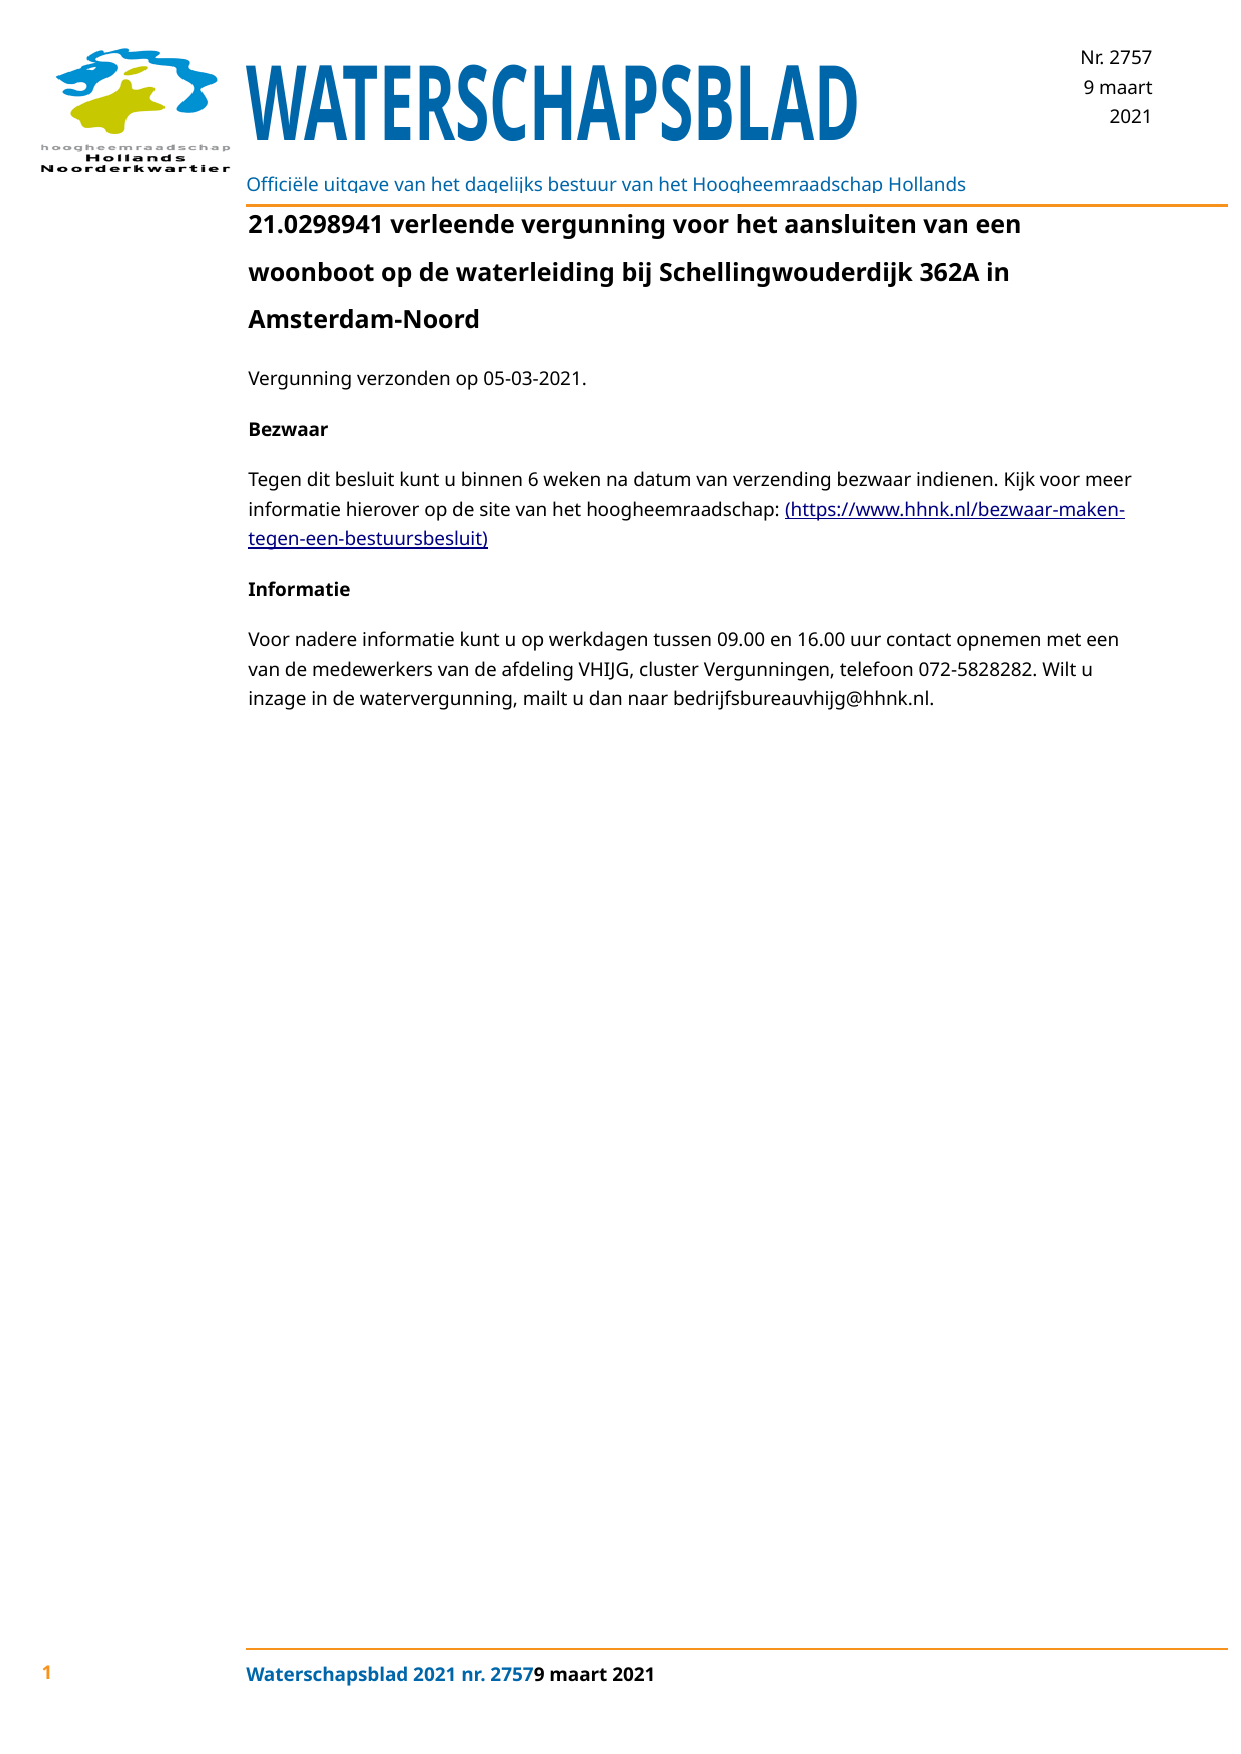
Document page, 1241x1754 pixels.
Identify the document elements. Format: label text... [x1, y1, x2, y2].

text Vergunning verzonden op 05-03-2021. [248, 366, 1152, 391]
text Informatie [248, 576, 1152, 602]
text Voor nadere informatie kunt u op werkdagen tussen 09.00 en 16.00 uur contact opnemen met een van de medewerkers van de afdeling VHIJG, cluster Vergunningen, telefoon 072-5828282. Wilt u inzage in de watervergunning, mailt u dan naar bedrijfsbureauvhijg@hhnk.nl. [248, 626, 1152, 711]
text 21.0298941 verleende vergunning voor het aansluiten van een woonboot op de waterleiding bij Schellingwouderdijk 362A in Amsterdam-Noord [248, 207, 1152, 336]
picture [41, 47, 231, 172]
text Tegen dit besluit kunt u binnen 6 weken na datum van verzending bezwaar indienen. Kijk voor meer informatie hierover op de site van het hoogheemraadschap: (https://www.hhnk.nl/bezwaar-maken-tegen-een-bestuursbesluit) [248, 466, 1152, 551]
text Bezwaar [248, 416, 1152, 442]
